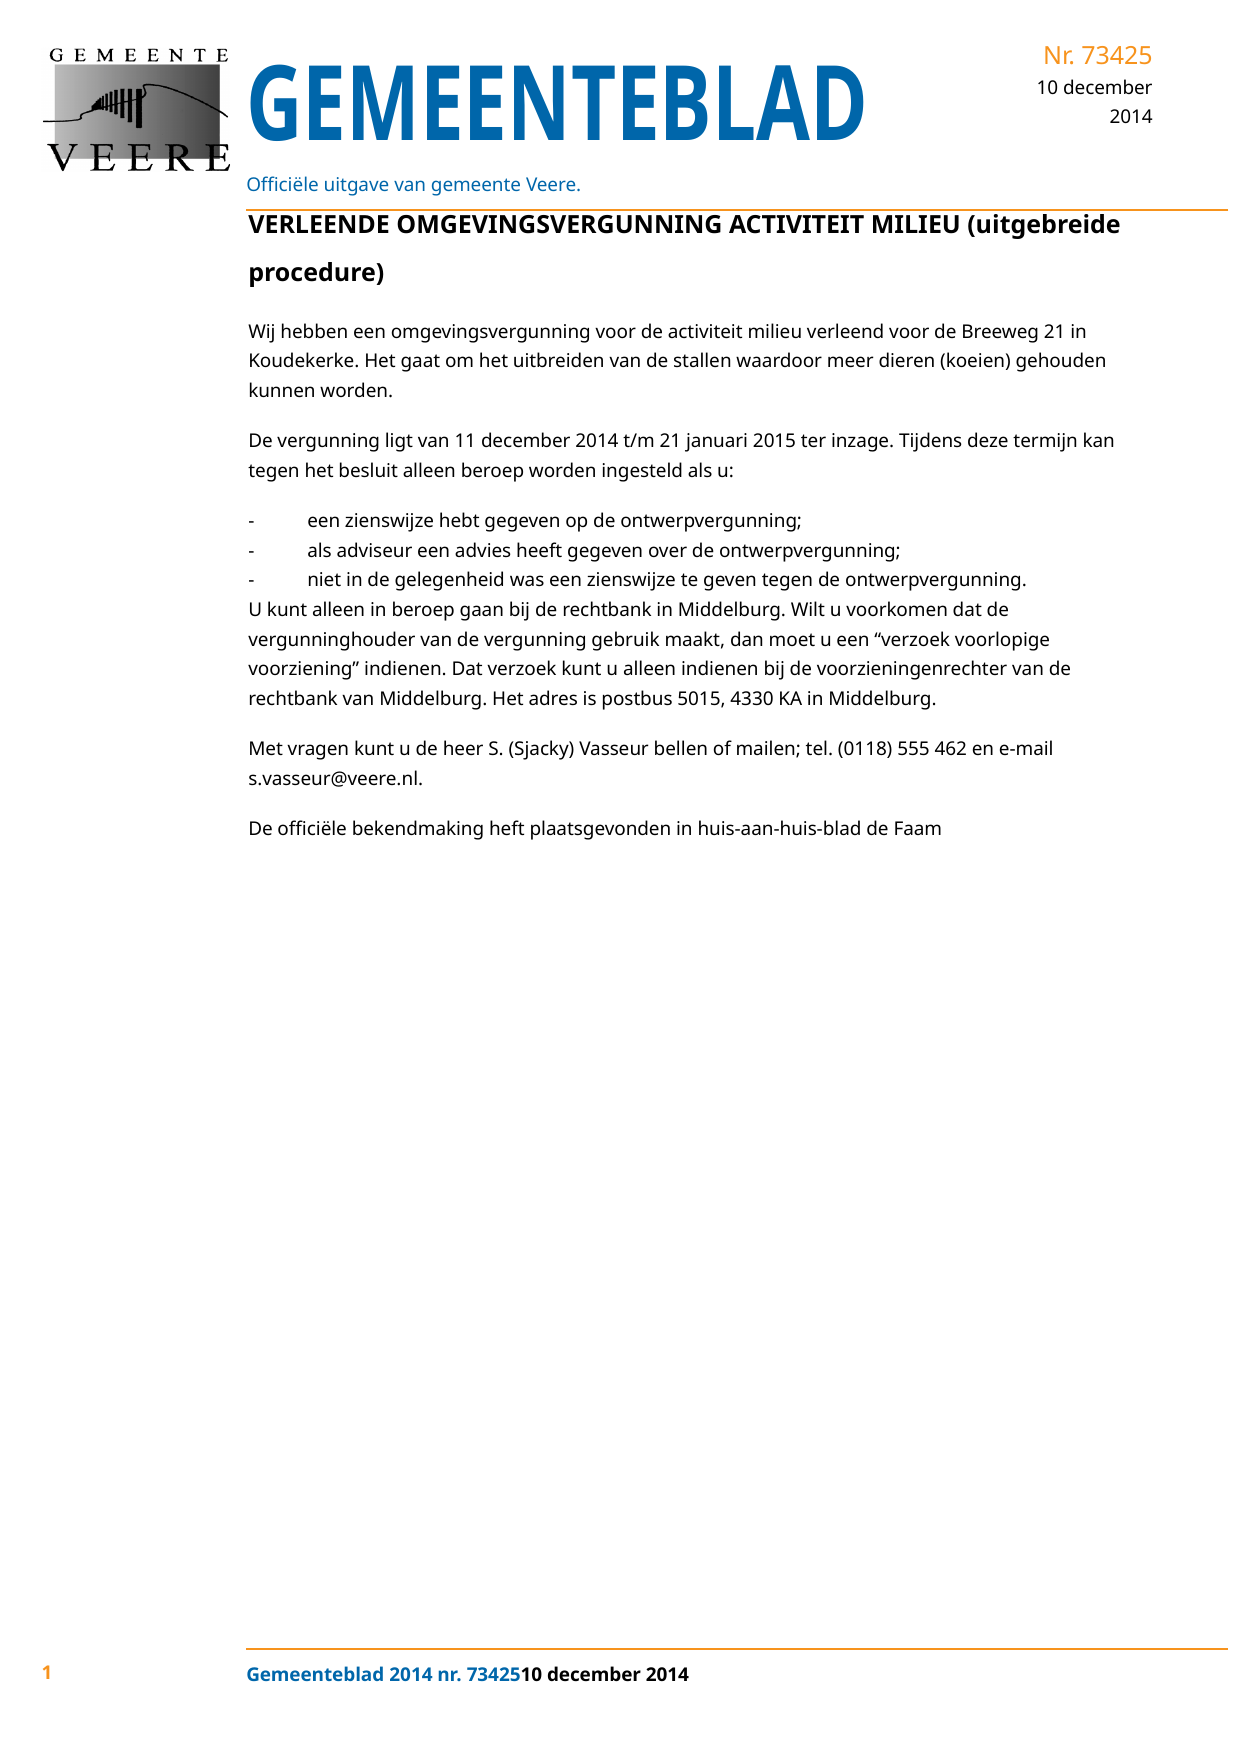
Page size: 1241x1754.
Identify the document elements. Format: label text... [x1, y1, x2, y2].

text VERLEENDE OMGEVINGSVERGUNNING ACTIVITEIT MILIEU (uitgebreide procedure) [248, 211, 1152, 288]
list een zienswijze hebt gegeven op de ontwerpvergunning; [248, 507, 1152, 533]
text U kunt alleen in beroep gaan bij de rechtbank in Middelburg. Wilt u voorkomen dat de vergunninghouder van de vergunning gebruik maakt, dan moet u een “verzoek voorlopige voorziening” indienen. Dat verzoek kunt u alleen indienen bij de voorzieningenrechter van de rechtbank van Middelburg. Het adres is postbus 5015, 4330 KA in Middelburg. [248, 596, 1152, 711]
text Met vragen kunt u de heer S. (Sjacky) Vasseur bellen of mailen; tel. (0118) 555 462 en e-mail s.vasseur@veere.nl. [248, 735, 1152, 791]
text De vergunning ligt van 11 december 2014 t/m 21 januari 2015 ter inzage. Tijdens deze termijn kan tegen het besluit alleen beroep worden ingesteld als u: [248, 427, 1152, 483]
list als adviseur een advies heeft gegeven over de ontwerpvergunning; [248, 537, 1152, 563]
list niet in de gelegenheid was een zienswijze te geven tegen de ontwerpvergunning. [248, 567, 1152, 592]
picture [41, 47, 231, 172]
text Wij hebben een omgevingsvergunning voor de activiteit milieu verleend voor de Breeweg 21 in Koudekerke. Het gaat om het uitbreiden van de stallen waardoor meer dieren (koeien) gehouden kunnen worden. [248, 318, 1152, 403]
text De officiële bekendmaking heft plaatsgevonden in huis-aan-huis-blad de Faam [248, 815, 1152, 841]
